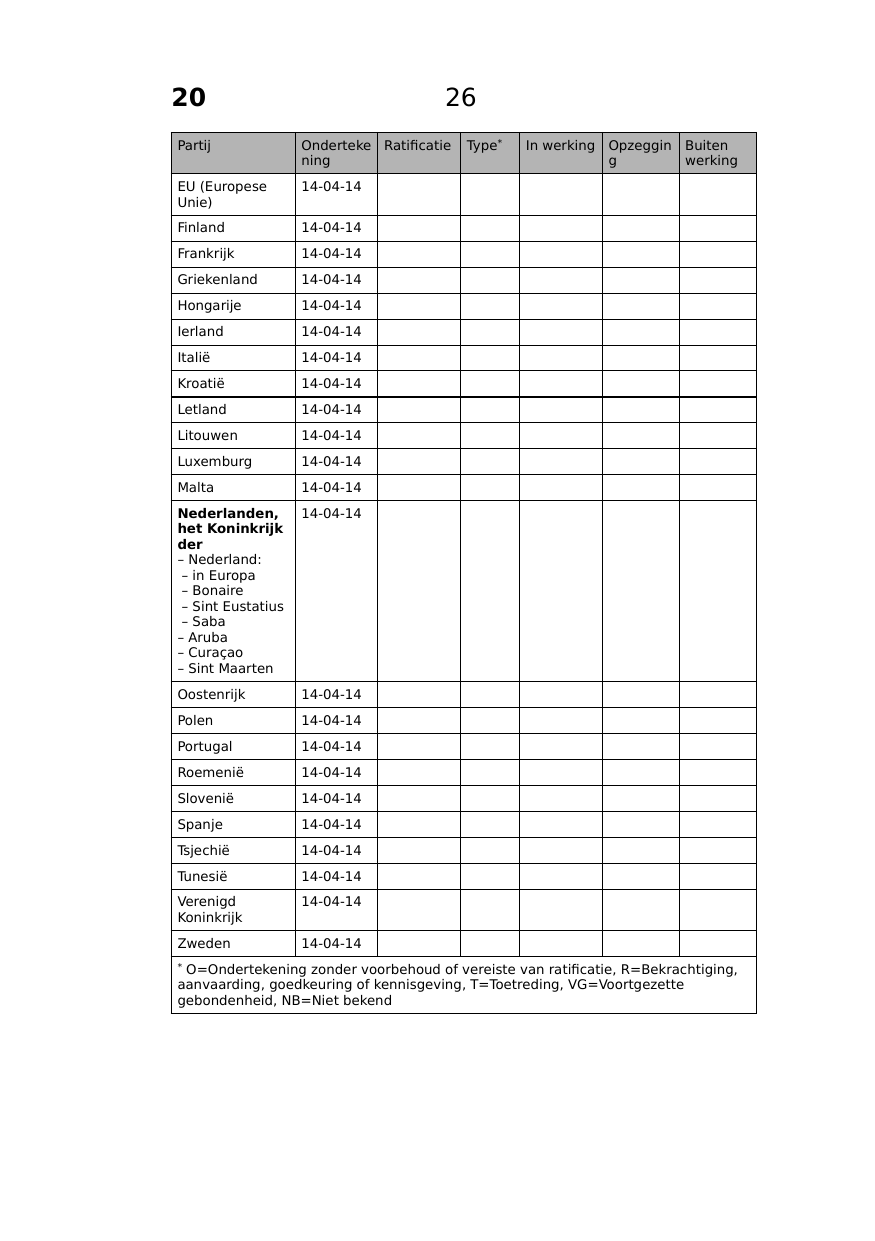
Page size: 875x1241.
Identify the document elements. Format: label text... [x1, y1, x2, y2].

table_cell [296, 584, 377, 599]
table_cell [680, 599, 756, 614]
table_cell Nederlanden, het Koninkrijk der [172, 501, 295, 552]
table_cell Roemenië [172, 760, 295, 785]
table_cell 14-04-14 [296, 760, 377, 785]
table_cell [378, 864, 460, 889]
table_header Opzegging [603, 133, 679, 173]
table_header Partij [172, 133, 295, 173]
table_cell Oostenrijk [172, 682, 295, 707]
table_cell [603, 760, 679, 785]
table_cell [603, 812, 679, 837]
table_cell [378, 320, 460, 344]
table_cell [378, 786, 460, 811]
table_cell [378, 760, 460, 785]
table_cell [461, 615, 519, 630]
table_cell [680, 568, 756, 583]
table_cell 14-04-14 [296, 501, 377, 552]
table_cell [603, 682, 679, 707]
table_cell 14-04-14 [296, 812, 377, 837]
table_cell 14-04-14 [296, 242, 377, 267]
table_cell [461, 174, 519, 215]
table_cell [680, 371, 756, 396]
table_cell [603, 398, 679, 422]
table_cell [603, 553, 679, 568]
table_cell [680, 786, 756, 811]
table_cell [378, 931, 460, 956]
table_cell [378, 630, 460, 646]
table_cell [520, 449, 602, 474]
table_cell [520, 320, 602, 344]
table_cell 14-04-14 [296, 346, 377, 370]
table_cell [520, 646, 602, 661]
table_cell Frankrijk [172, 242, 295, 267]
table_header In werking [520, 133, 602, 173]
table_cell [520, 786, 602, 811]
table_cell [603, 423, 679, 448]
table_cell [603, 931, 679, 956]
table_cell [680, 760, 756, 785]
table_cell [603, 864, 679, 889]
table_cell Letland [172, 398, 295, 422]
table_cell 14-04-14 [296, 320, 377, 344]
table_cell [378, 708, 460, 733]
table_cell [520, 475, 602, 500]
table_cell 14-04-14 [296, 864, 377, 889]
table_cell [461, 501, 519, 552]
table_cell [603, 890, 679, 930]
table_cell [603, 630, 679, 646]
table_cell Portugal [172, 734, 295, 759]
table_cell [520, 216, 602, 241]
table_cell [520, 760, 602, 785]
table_cell Verenigd Koninkrijk [172, 890, 295, 930]
table_cell 14-04-14 [296, 475, 377, 500]
table_cell [680, 646, 756, 661]
table_cell [520, 294, 602, 318]
table_cell [680, 242, 756, 267]
table_cell [378, 371, 460, 396]
table_cell [378, 398, 460, 422]
table_cell [680, 475, 756, 500]
table_cell [461, 661, 519, 681]
table_cell [680, 864, 756, 889]
table_cell [296, 630, 377, 646]
table_cell [520, 568, 602, 583]
table_cell – Nederland: [172, 553, 295, 568]
table_cell [603, 501, 679, 552]
table_cell [378, 599, 460, 614]
table_cell 14-04-14 [296, 682, 377, 707]
table_cell 14-04-14 [296, 371, 377, 396]
table_cell Litouwen [172, 423, 295, 448]
table_cell [461, 646, 519, 661]
table_cell [461, 760, 519, 785]
table_cell [378, 661, 460, 681]
table_cell [461, 242, 519, 267]
table_cell [378, 812, 460, 837]
table_cell [680, 346, 756, 370]
table_cell [603, 242, 679, 267]
table_cell – in Europa [172, 568, 295, 583]
table_cell [378, 501, 460, 552]
table_cell [520, 242, 602, 267]
table_cell [603, 615, 679, 630]
table_cell [520, 615, 602, 630]
table_cell [603, 599, 679, 614]
table_cell [603, 568, 679, 583]
table_cell [520, 346, 602, 370]
table_cell [520, 174, 602, 215]
table_cell [520, 864, 602, 889]
table_cell – Sint Maarten [172, 661, 295, 681]
table_cell [680, 584, 756, 599]
table_cell [378, 584, 460, 599]
table_cell [603, 216, 679, 241]
table_cell [461, 371, 519, 396]
table_cell [603, 174, 679, 215]
table_cell [378, 216, 460, 241]
table_cell [520, 661, 602, 681]
table_cell [680, 734, 756, 759]
table_cell [520, 553, 602, 568]
table_cell [520, 268, 602, 293]
table_cell [680, 423, 756, 448]
table_cell [520, 890, 602, 930]
table_cell [461, 449, 519, 474]
table_cell [603, 708, 679, 733]
table_cell [461, 568, 519, 583]
table_cell [680, 268, 756, 293]
table_cell [296, 615, 377, 630]
table_cell [461, 294, 519, 318]
table_cell Kroatië [172, 371, 295, 396]
table_cell [520, 708, 602, 733]
table_cell [603, 646, 679, 661]
table_cell [680, 216, 756, 241]
table_cell [520, 812, 602, 837]
table_cell [520, 584, 602, 599]
table_cell [680, 812, 756, 837]
table_cell [296, 646, 377, 661]
table_cell – Curaçao [172, 646, 295, 661]
table_cell [680, 682, 756, 707]
table_cell [680, 449, 756, 474]
table_header Type* [461, 133, 519, 173]
table_cell [680, 320, 756, 344]
table_cell Slovenië [172, 786, 295, 811]
table_cell [461, 786, 519, 811]
table_cell Ierland [172, 320, 295, 344]
table_cell [520, 682, 602, 707]
table_cell [378, 346, 460, 370]
table_cell Luxemburg [172, 449, 295, 474]
table_cell [461, 553, 519, 568]
table_cell [296, 599, 377, 614]
table_cell 14-04-14 [296, 734, 377, 759]
table_cell [378, 294, 460, 318]
table_cell [520, 501, 602, 552]
table_cell [461, 584, 519, 599]
table_cell [296, 553, 377, 568]
table_cell [378, 174, 460, 215]
table_cell [461, 708, 519, 733]
table_cell [680, 661, 756, 681]
table_cell [461, 682, 519, 707]
table_cell [461, 599, 519, 614]
table_cell [296, 661, 377, 681]
table_cell – Aruba [172, 630, 295, 646]
table_cell [461, 838, 519, 863]
table_cell [378, 242, 460, 267]
table_cell 14-04-14 [296, 786, 377, 811]
table_cell [603, 320, 679, 344]
table_cell [378, 615, 460, 630]
table_cell [520, 838, 602, 863]
table_cell 14-04-14 [296, 398, 377, 422]
table_cell EU (Europese Unie) [172, 174, 295, 215]
table_cell Spanje [172, 812, 295, 837]
table_cell 14-04-14 [296, 174, 377, 215]
table_cell [378, 268, 460, 293]
table_cell [680, 501, 756, 552]
table_cell [461, 216, 519, 241]
table_cell [680, 708, 756, 733]
table_cell [603, 661, 679, 681]
table_cell [461, 268, 519, 293]
table_header Ondertekening [296, 133, 377, 173]
table_cell Griekenland [172, 268, 295, 293]
table_cell [378, 475, 460, 500]
table_cell [520, 734, 602, 759]
table_header Ratificatie [378, 133, 460, 173]
table_cell Zweden [172, 931, 295, 956]
table_cell [378, 682, 460, 707]
table_cell [520, 630, 602, 646]
table_cell 14-04-14 [296, 931, 377, 956]
table_cell 14-04-14 [296, 294, 377, 318]
table_cell [378, 553, 460, 568]
table_cell [603, 346, 679, 370]
table_cell [461, 346, 519, 370]
table_cell Hongarije [172, 294, 295, 318]
table_cell [378, 568, 460, 583]
table_cell [461, 630, 519, 646]
table_cell 14-04-14 [296, 890, 377, 930]
table_cell Italië [172, 346, 295, 370]
table_cell [603, 294, 679, 318]
table_cell [520, 599, 602, 614]
table_cell 14-04-14 [296, 423, 377, 448]
table_cell [680, 615, 756, 630]
table_cell [461, 864, 519, 889]
table_cell – Saba [172, 615, 295, 630]
table_cell [378, 734, 460, 759]
table_cell [603, 371, 679, 396]
table_cell [461, 734, 519, 759]
table_cell – Sint Eustatius [172, 599, 295, 614]
table_cell [461, 890, 519, 930]
table_cell [461, 398, 519, 422]
table_cell [603, 838, 679, 863]
table_cell [461, 812, 519, 837]
table_cell [680, 174, 756, 215]
table_cell [603, 475, 679, 500]
table_cell Tsjechië [172, 838, 295, 863]
table_cell * O=Ondertekening zonder voorbehoud of vereiste van ratificatie, R=Bekrachtiging, aanvaarding, goedkeuring of kennisgeving, T=Toetreding, VG=Voortgezette gebondenheid, NB=Niet bekend [172, 957, 756, 1013]
table_cell [378, 423, 460, 448]
table_cell [296, 568, 377, 583]
table_cell Finland [172, 216, 295, 241]
table_cell 14-04-14 [296, 449, 377, 474]
table_cell [603, 268, 679, 293]
table_cell [680, 931, 756, 956]
table_cell [680, 553, 756, 568]
table_cell [603, 786, 679, 811]
table_cell Malta [172, 475, 295, 500]
table_cell [680, 890, 756, 930]
table_cell 14-04-14 [296, 838, 377, 863]
table_cell Polen [172, 708, 295, 733]
table_cell [461, 320, 519, 344]
table_cell [680, 398, 756, 422]
table_cell [603, 734, 679, 759]
table_header Buiten werking [680, 133, 756, 173]
table_cell Tunesië [172, 864, 295, 889]
table_cell [603, 449, 679, 474]
table_cell [461, 931, 519, 956]
table_cell [378, 449, 460, 474]
table_cell – Bonaire [172, 584, 295, 599]
table_cell [680, 294, 756, 318]
table_cell [520, 371, 602, 396]
table_cell [520, 423, 602, 448]
table_cell [520, 931, 602, 956]
table_cell [378, 646, 460, 661]
table_cell [378, 890, 460, 930]
table_cell 14-04-14 [296, 708, 377, 733]
table_cell [603, 584, 679, 599]
table_cell [680, 838, 756, 863]
table_cell [680, 630, 756, 646]
table_cell [461, 423, 519, 448]
table_cell [520, 398, 602, 422]
table_cell [378, 838, 460, 863]
table_cell 14-04-14 [296, 216, 377, 241]
table_cell 14-04-14 [296, 268, 377, 293]
table_cell [461, 475, 519, 500]
